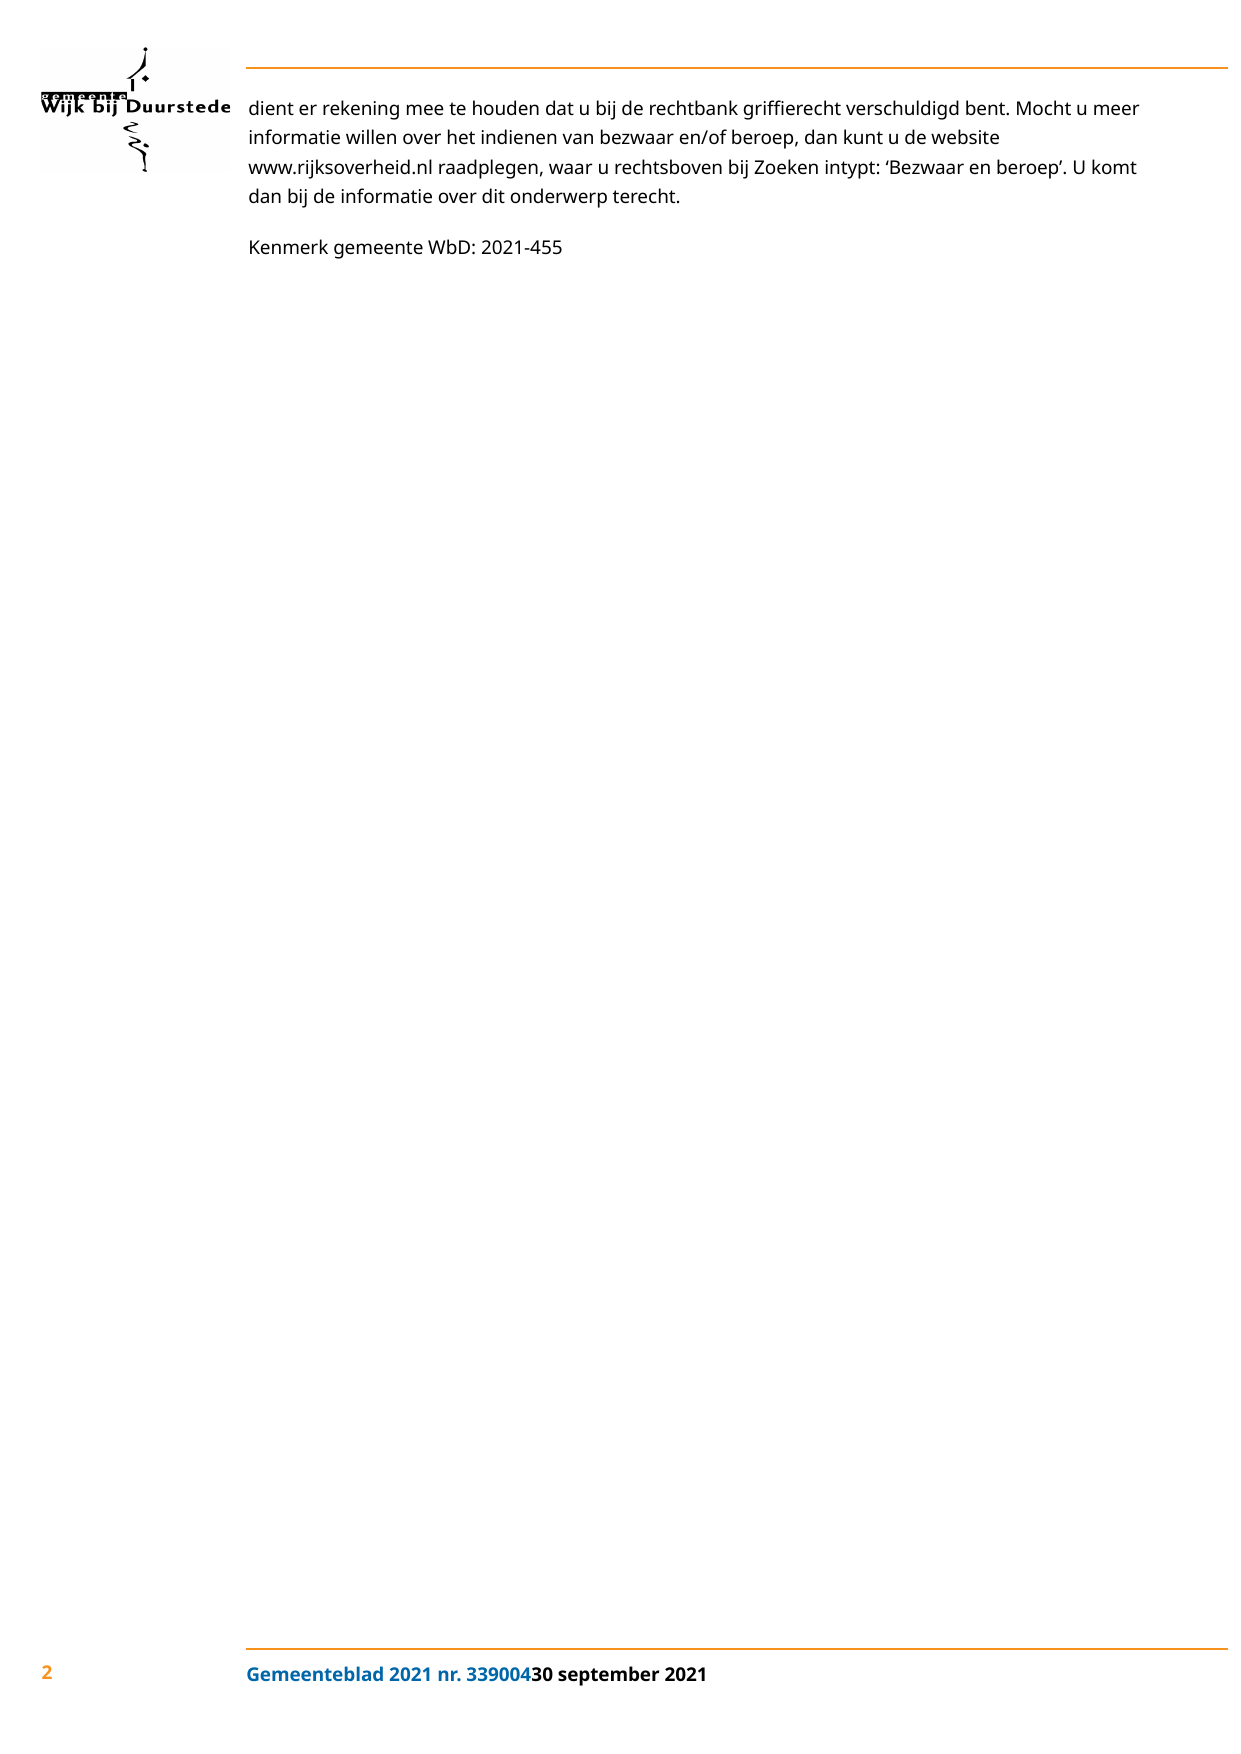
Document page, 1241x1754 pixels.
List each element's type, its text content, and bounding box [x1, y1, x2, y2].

text dient er rekening mee te houden dat u bij de rechtbank griffierecht verschuldigd bent. Mocht u meer informatie willen over het indienen van bezwaar en/of beroep, dan kunt u de website www.rijksoverheid.nl raadplegen, waar u rechtsboven bij Zoeken intypt: ‘Bezwaar en beroep’. U komt dan bij de informatie over dit onderwerp terecht. [248, 95, 1152, 209]
text Kenmerk gemeente WbD: 2021-455 [248, 234, 1152, 260]
picture [41, 47, 231, 172]
